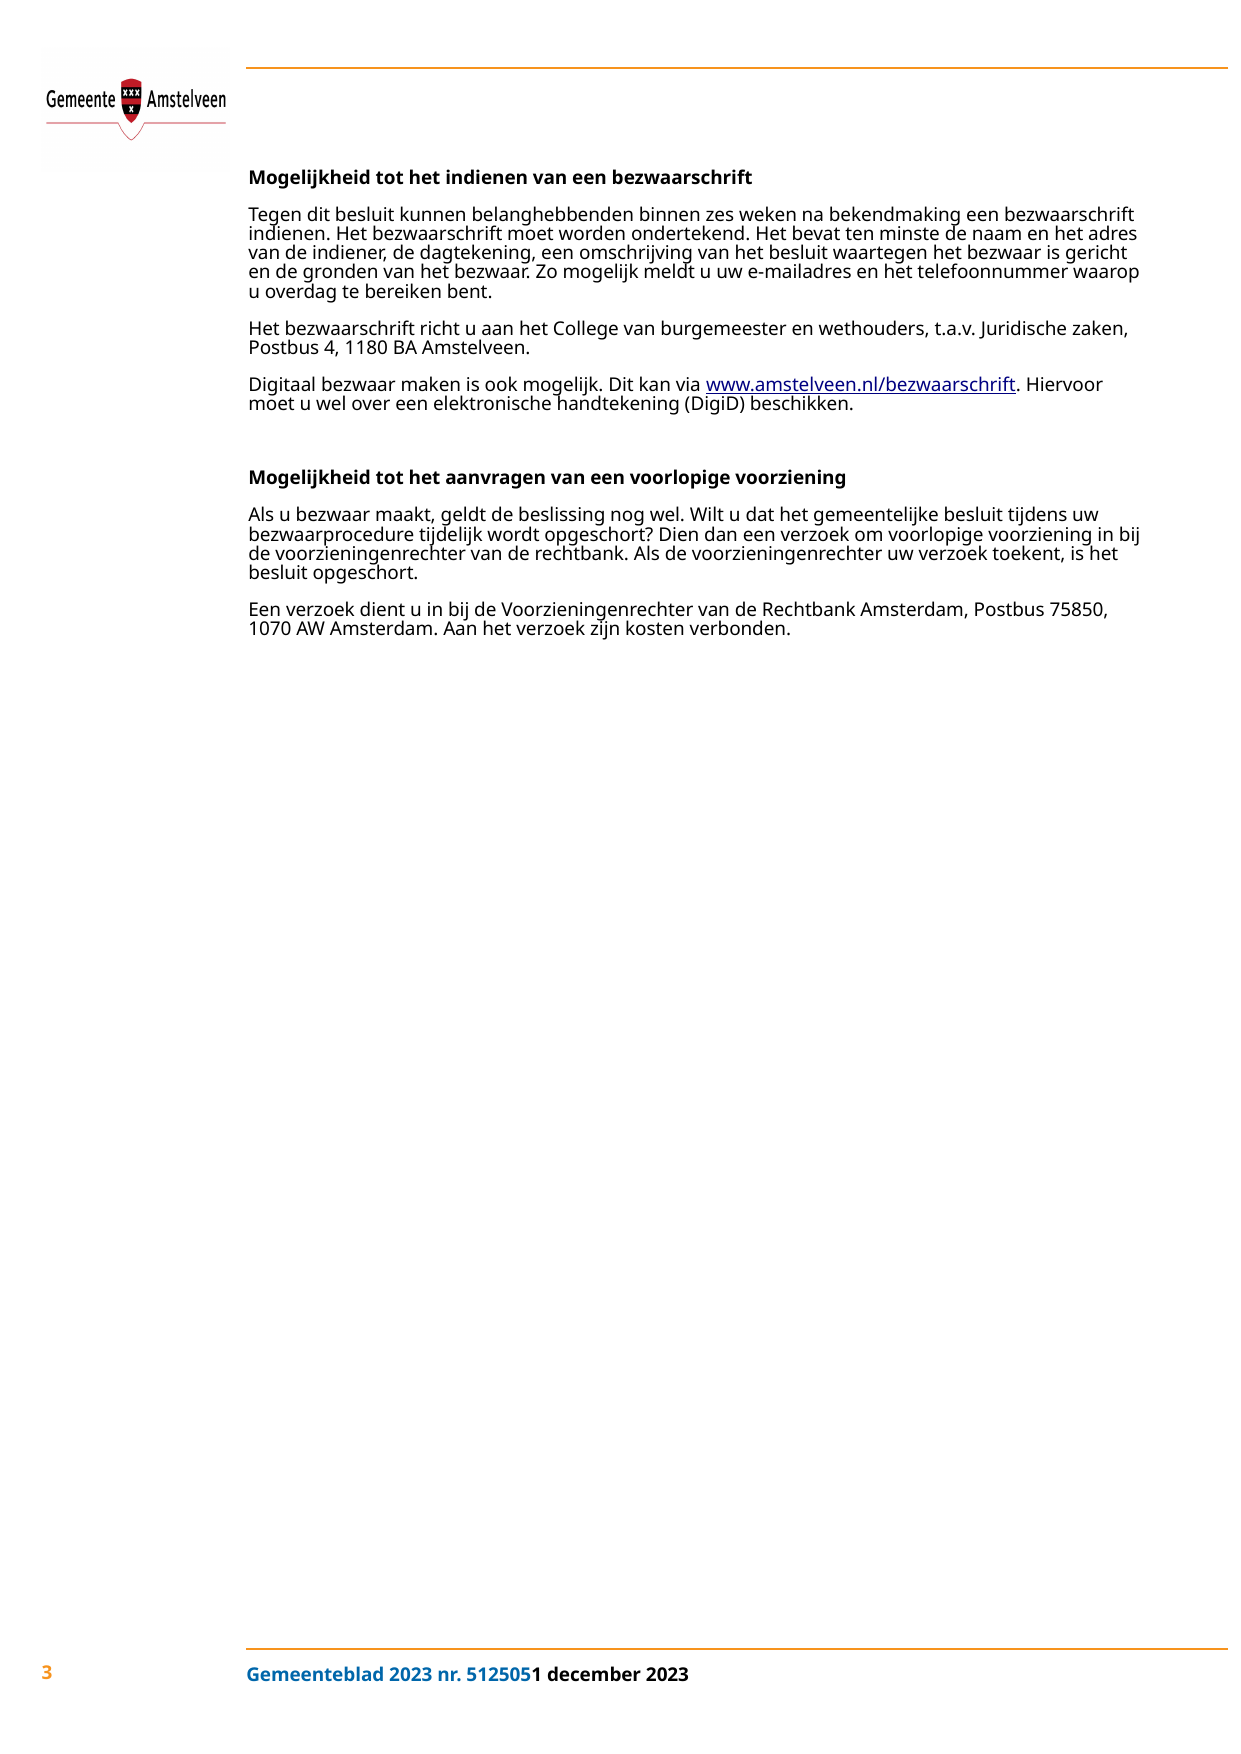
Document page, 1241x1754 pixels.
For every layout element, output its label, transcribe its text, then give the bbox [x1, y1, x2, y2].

text Een verzoek dient u in bij de Voorzieningenrechter van de Rechtbank Amsterdam, Postbus 75850, 1070 AW Amsterdam. Aan het verzoek zijn kosten verbonden. [248, 601, 1152, 639]
text Digitaal bezwaar maken is ook mogelijk. Dit kan via www.amstelveen.nl/bezwaarschrift. Hiervoor moet u wel over een elektronische handtekening (DigiD) beschikken. [248, 376, 1152, 414]
picture [41, 47, 231, 172]
text Tegen dit besluit kunnen belanghebbenden binnen zes weken na bekendmaking een bezwaarschrift indienen. Het bezwaarschrift moet worden ondertekend. Het bevat ten minste de naam en het adres van de indiener, de dagtekening, een omschrijving van het besluit waartegen het bezwaar is gericht en de gronden van het bezwaar. Zo mogelijk meldt u uw e-mailadres en het telefoonnummer waarop u overdag te bereiken bent. [248, 206, 1152, 302]
text Mogelijkheid tot het aanvragen van een voorlopige voorziening [248, 469, 1152, 488]
text Mogelijkheid tot het indienen van een bezwaarschrift [248, 169, 1152, 188]
text Het bezwaarschrift richt u aan het College van burgemeester en wethouders, t.a.v. Juridische zaken, Postbus 4, 1180 BA Amstelveen. [248, 320, 1152, 358]
text Als u bezwaar maakt, geldt de beslissing nog wel. Wilt u dat het gemeentelijke besluit tijdens uw bezwaarprocedure tijdelijk wordt opgeschort? Dien dan een verzoek om voorlopige voorziening in bij de voorzieningenrechter van de rechtbank. Als de voorzieningenrechter uw verzoek toekent, is het besluit opgeschort. [248, 506, 1152, 583]
